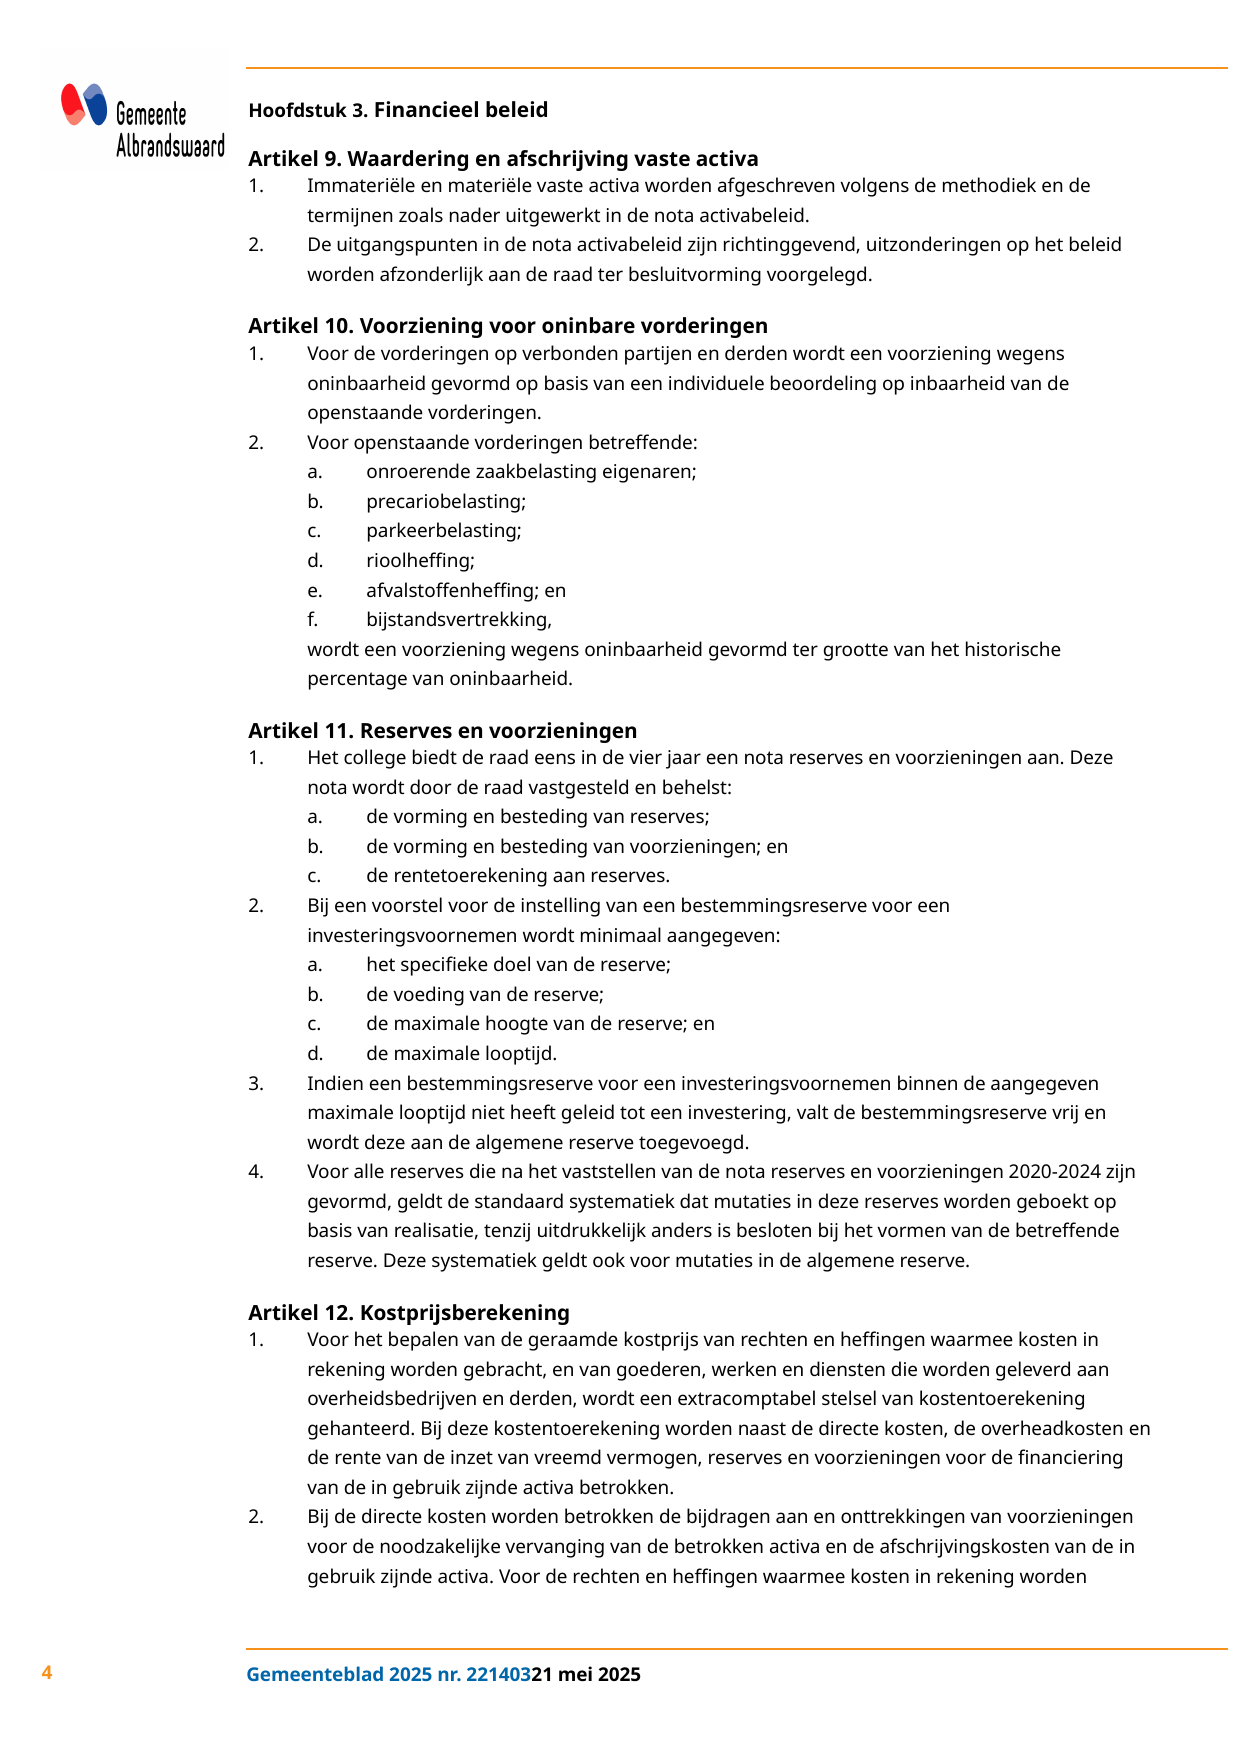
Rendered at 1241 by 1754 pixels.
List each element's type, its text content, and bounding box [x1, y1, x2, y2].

list de vorming en besteding van reserves; [307, 803, 1152, 829]
list de rentetoerekening aan reserves. [307, 863, 1152, 888]
list Voor het bepalen van de geraamde kostprijs van rechten en heffingen waarmee kosten in rekening worden gebracht, en van goederen, werken en diensten die worden geleverd aan overheidsbedrijven en derden, wordt een extracomptabel stelsel van kostentoerekening gehanteerd. Bij deze kostentoerekening worden naast de directe kosten, de overheadkosten en de rente van de inzet van vreemd vermogen, reserves en voorzieningen voor de financiering van de in gebruik zijnde activa betrokken. [248, 1326, 1152, 1500]
list wordt een voorziening wegens oninbaarheid gevormd ter grootte van het historische percentage van oninbaarheid. [248, 636, 1152, 691]
list Voor alle reserves die na het vaststellen van de nota reserves en voorzieningen 2020-2024 zijn gevormd, geldt de standaard systematiek dat mutaties in deze reserves worden geboekt op basis van realisatie, tenzij uitdrukkelijk anders is besloten bij het vormen van de betreffende reserve. Deze systematiek geldt ook voor mutaties in de algemene reserve. [248, 1158, 1152, 1273]
list Immateriële en materiële vaste activa worden afgeschreven volgens de methodiek en de termijnen zoals nader uitgewerkt in de nota activabeleid. [248, 172, 1152, 228]
list parkeerbelasting; [307, 518, 1152, 543]
list bijstandsvertrekking, [307, 606, 1152, 632]
list precariobelasting; [307, 488, 1152, 514]
text Artikel 11. Reserves en voorzieningen [248, 716, 1152, 744]
list de maximale looptijd. [307, 1040, 1152, 1066]
text Artikel 9. Waardering en afschrijving vaste activa [248, 144, 1152, 172]
list Voor openstaande vorderingen betreffende: [248, 429, 1152, 454]
list afvalstoffenheffing; en [307, 577, 1152, 602]
list de voeding van de reserve; [307, 981, 1152, 1007]
list De uitgangspunten in de nota activabeleid zijn richtinggevend, uitzonderingen op het beleid worden afzonderlijk aan de raad ter besluitvorming voorgelegd. [248, 232, 1152, 287]
list Voor de vorderingen op verbonden partijen en derden wordt een voorziening wegens oninbaarheid gevormd op basis van een individuele beoordeling op inbaarheid van de openstaande vorderingen. [248, 340, 1152, 425]
picture [41, 47, 231, 172]
list Bij de directe kosten worden betrokken de bijdragen aan en onttrekkingen van voorzieningen voor de noodzakelijke vervanging van de betrokken activa en de afschrijvingskosten van de in gebruik zijnde activa. Voor de rechten en heffingen waarmee kosten in rekening worden [248, 1504, 1152, 1588]
list de vorming en besteding van voorzieningen; en [307, 833, 1152, 859]
list de maximale hoogte van de reserve; en [307, 1011, 1152, 1036]
text Artikel 12. Kostprijsberekening [248, 1298, 1152, 1326]
text Hoofdstuk 3. Financieel beleid [248, 95, 1152, 123]
list het specifieke doel van de reserve; [307, 951, 1152, 977]
list Bij een voorstel voor de instelling van een bestemmingsreserve voor een investeringsvoornemen wordt minimaal aangegeven: [248, 892, 1152, 948]
list Het college biedt de raad eens in de vier jaar een nota reserves en voorzieningen aan. Deze nota wordt door de raad vastgesteld en behelst: [248, 744, 1152, 800]
list onroerende zaakbelasting eigenaren; [307, 458, 1152, 484]
list Indien een bestemmingsreserve voor een investeringsvoornemen binnen de aangegeven maximale looptijd niet heeft geleid tot een investering, valt de bestemmingsreserve vrij en wordt deze aan de algemene reserve toegevoegd. [248, 1070, 1152, 1155]
list rioolheffing; [307, 547, 1152, 573]
text Artikel 10. Voorziening voor oninbare vorderingen [248, 312, 1152, 340]
